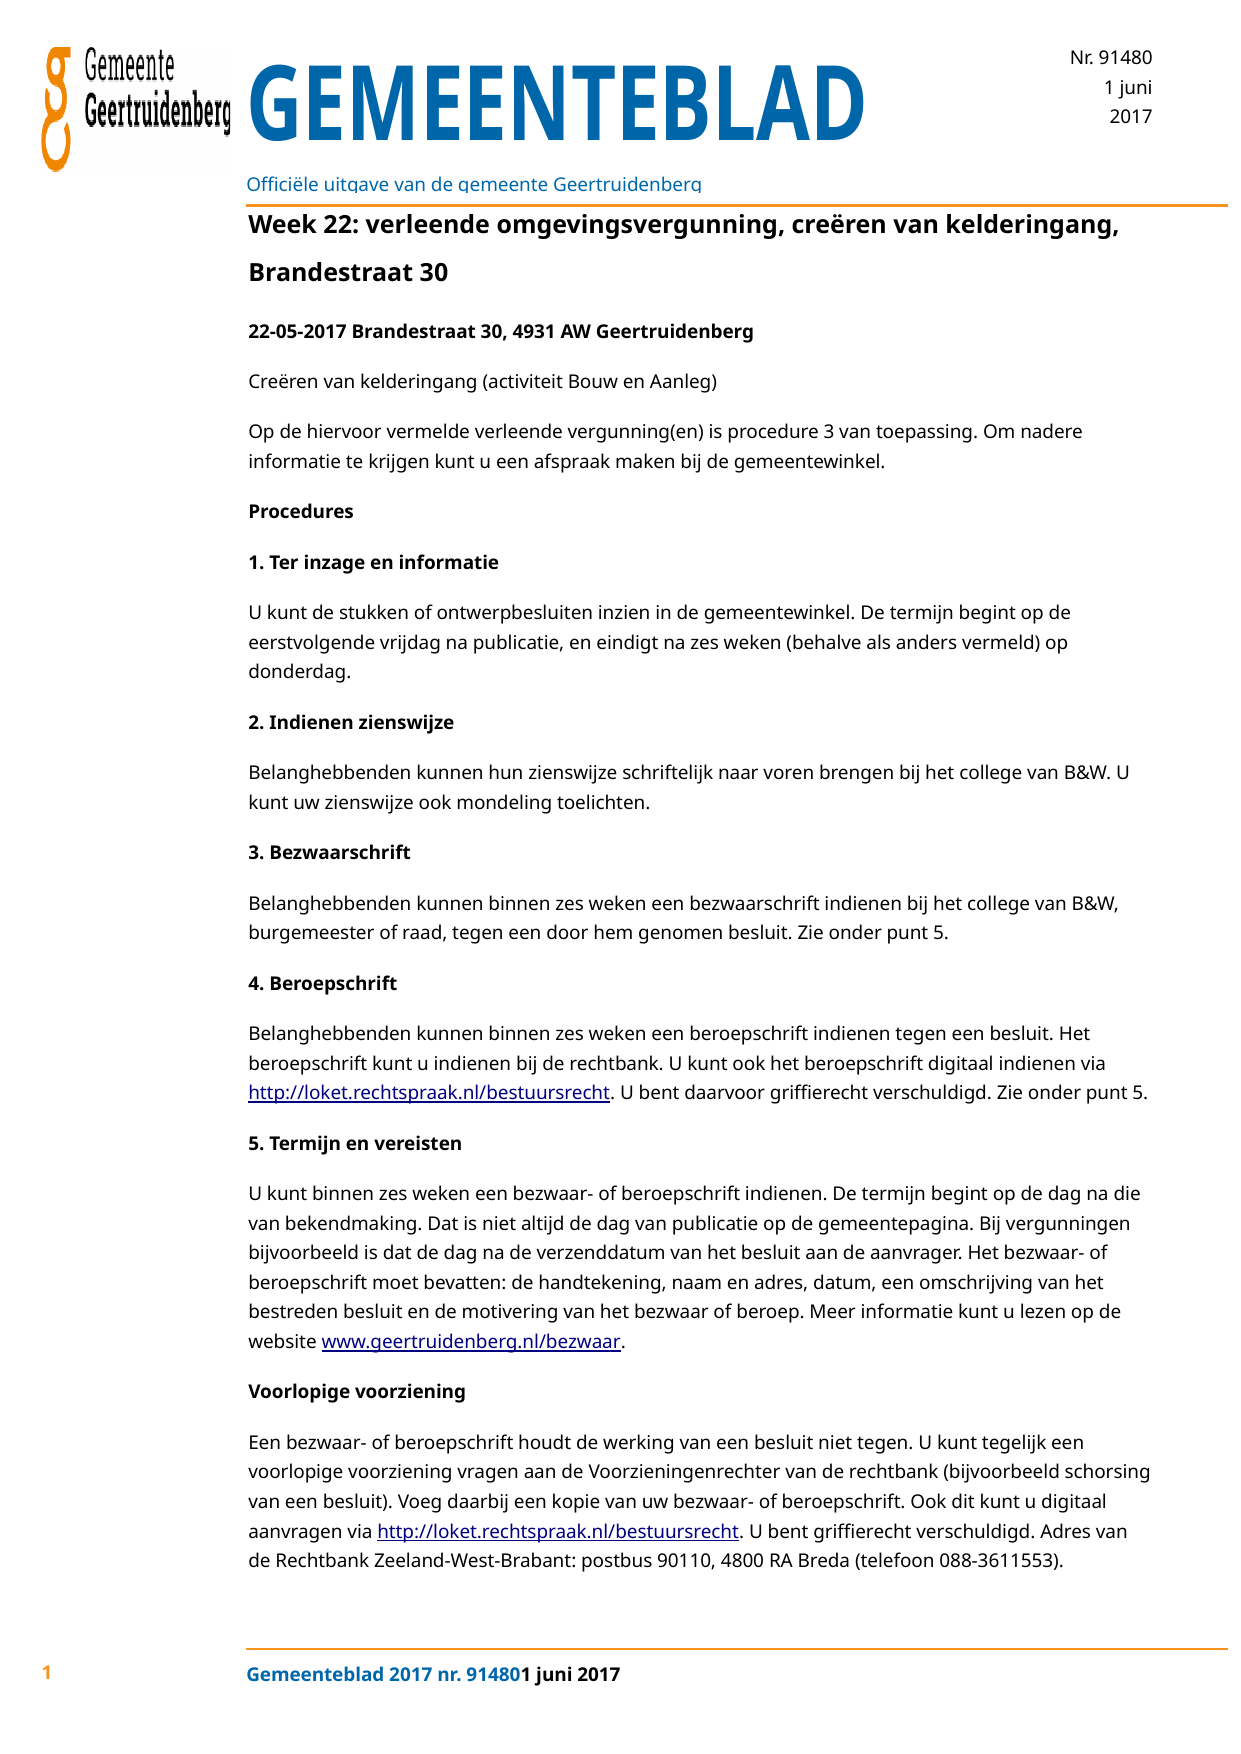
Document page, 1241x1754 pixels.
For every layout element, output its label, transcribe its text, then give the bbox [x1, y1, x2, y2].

text Creëren van kelderingang (activiteit Bouw en Aanleg) [248, 368, 1152, 394]
text 1. Ter inzage en informatie [248, 549, 1152, 575]
text 22-05-2017 Brandestraat 30, 4931 AW Geertruidenberg [248, 318, 1152, 344]
text 3. Bezwaarschrift [248, 839, 1152, 865]
text 2. Indienen zienswijze [248, 709, 1152, 735]
text Voorlopige voorziening [248, 1379, 1152, 1404]
text 4. Beroepschrift [248, 970, 1152, 996]
text Week 22: verleende omgevingsvergunning, creëren van kelderingang, Brandestraat 30 [248, 207, 1152, 288]
picture [41, 47, 231, 172]
text U kunt de stukken of ontwerpbesluiten inzien in de gemeentewinkel. De termijn begint op de eerstvolgende vrijdag na publicatie, en eindigt na zes weken (behalve als anders vermeld) op donderdag. [248, 599, 1152, 684]
text Op de hiervoor vermelde verleende vergunning(en) is procedure 3 van toepassing. Om nadere informatie te krijgen kunt u een afspraak maken bij de gemeentewinkel. [248, 419, 1152, 474]
text 5. Termijn en vereisten [248, 1130, 1152, 1156]
text Procedures [248, 499, 1152, 524]
text Belanghebbenden kunnen binnen zes weken een beroepschrift indienen tegen een besluit. Het beroepschrift kunt u indienen bij de rechtbank. U kunt ook het beroepschrift digitaal indienen via http://loket.rechtspraak.nl/bestuursrecht. U bent daarvoor griffierecht verschuldigd. Zie onder punt 5. [248, 1020, 1152, 1105]
text Belanghebbenden kunnen binnen zes weken een bezwaarschrift indienen bij het college van B&W, burgemeester of raad, tegen een door hem genomen besluit. Zie onder punt 5. [248, 890, 1152, 945]
text U kunt binnen zes weken een bezwaar- of beroepschrift indienen. De termijn begint op de dag na die van bekendmaking. Dat is niet altijd de dag van publicatie op de gemeentepagina. Bij vergunningen bijvoorbeeld is dat de dag na de verzenddatum van het besluit aan de aanvrager. Het bezwaar- of beroepschrift moet bevatten: de handtekening, naam en adres, datum, een omschrijving van het bestreden besluit en de motivering van het bezwaar of beroep. Meer informatie kunt u lezen op de website www.geertruidenberg.nl/bezwaar. [248, 1180, 1152, 1354]
text Een bezwaar- of beroepschrift houdt de werking van een besluit niet tegen. U kunt tegelijk een voorlopige voorziening vragen aan de Voorzieningenrechter van de rechtbank (bijvoorbeeld schorsing van een besluit). Voeg daarbij een kopie van uw bezwaar- of beroepschrift. Ook dit kunt u digitaal aanvragen via http://loket.rechtspraak.nl/bestuursrecht. U bent griffierecht verschuldigd. Adres van de Rechtbank Zeeland-West-Brabant: postbus 90110, 4800 RA Breda (telefoon 088-3611553). [248, 1429, 1152, 1573]
text Belanghebbenden kunnen hun zienswijze schriftelijk naar voren brengen bij het college van B&W. U kunt uw zienswijze ook mondeling toelichten. [248, 759, 1152, 815]
